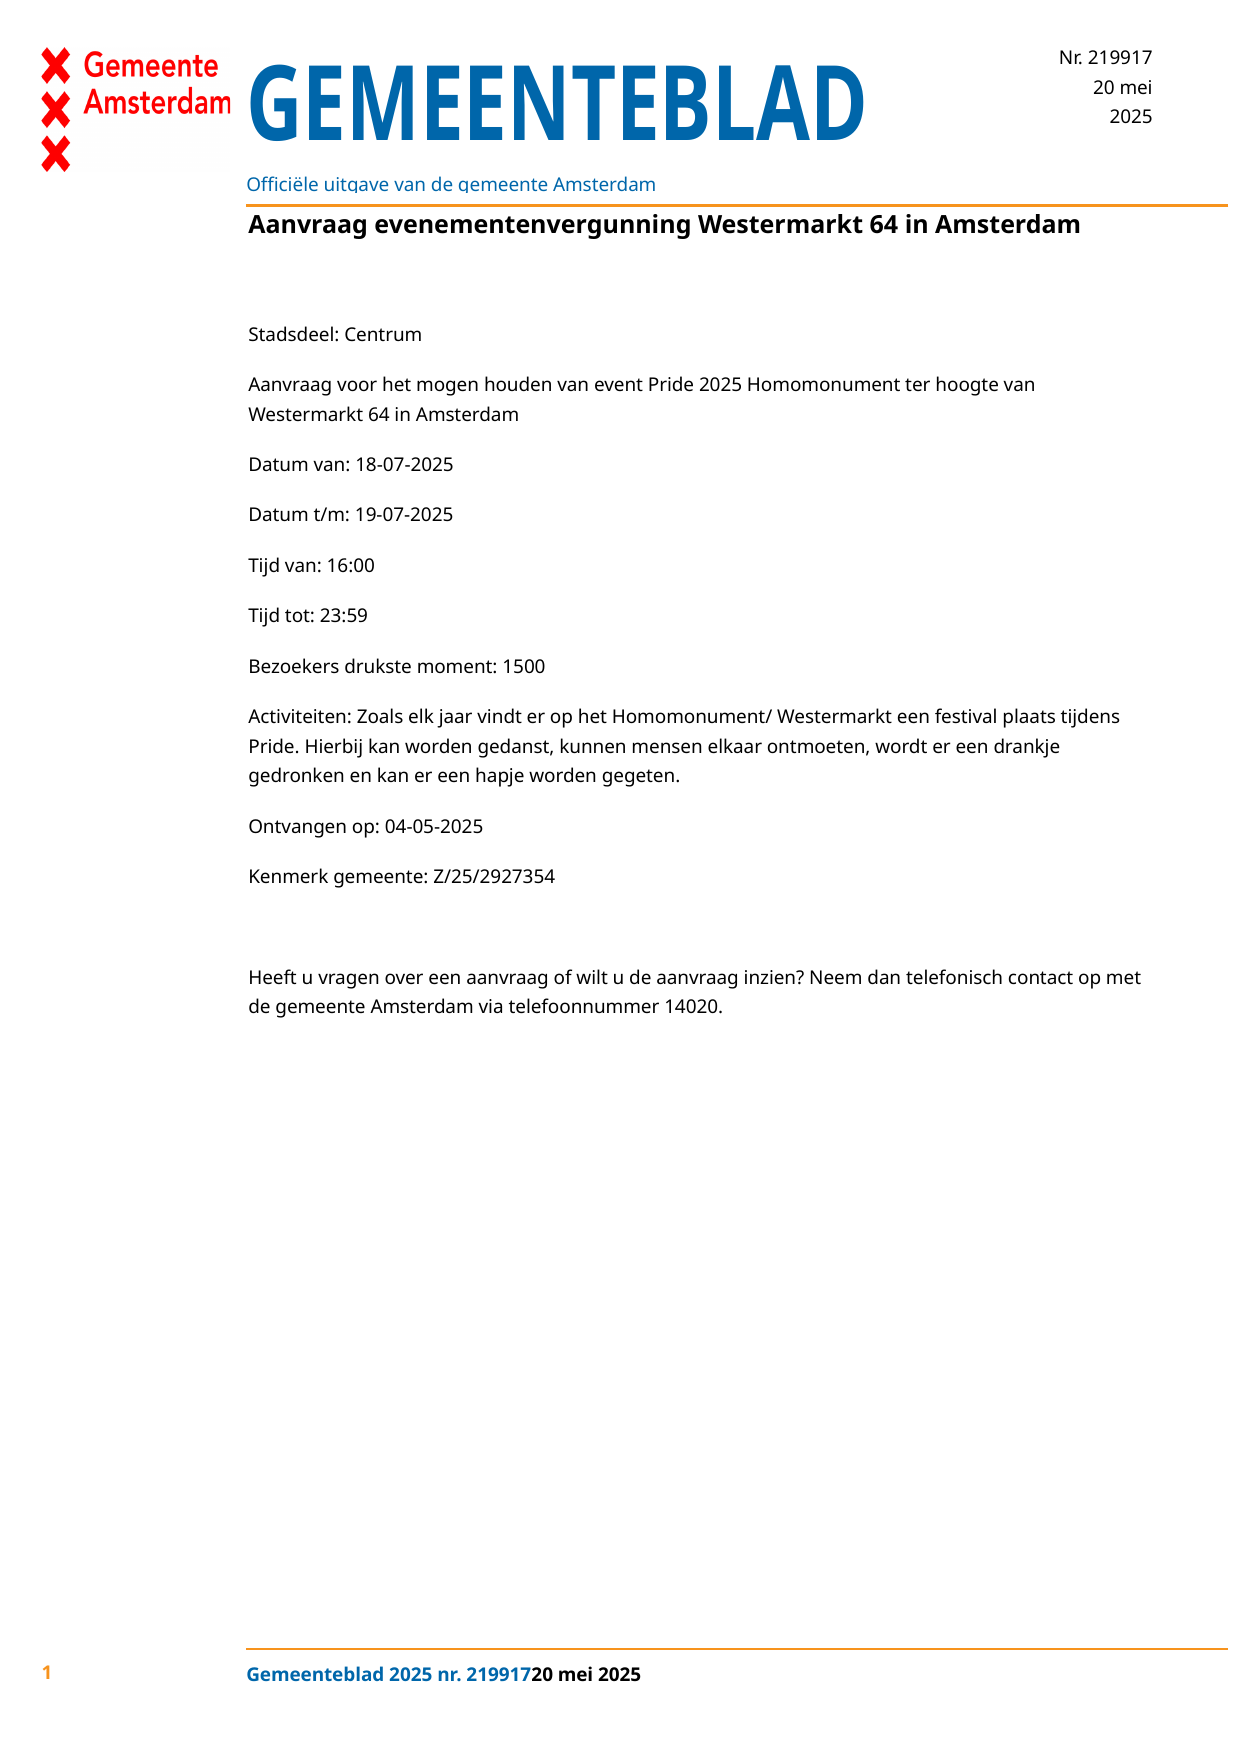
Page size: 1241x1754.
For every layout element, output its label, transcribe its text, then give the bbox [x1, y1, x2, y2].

text Activiteiten: Zoals elk jaar vindt er op het Homomonument/ Westermarkt een festival plaats tijdens Pride. Hierbij kan worden gedanst, kunnen mensen elkaar ontmoeten, wordt er een drankje gedronken en kan er een hapje worden gegeten. [248, 703, 1152, 788]
text Tijd van: 16:00 [248, 552, 1152, 578]
text Aanvraag voor het mogen houden van event Pride 2025 Homomonument ter hoogte van Westermarkt 64 in Amsterdam [248, 371, 1152, 426]
text Bezoekers drukste moment: 1500 [248, 653, 1152, 678]
text Datum van: 18-07-2025 [248, 451, 1152, 477]
text Tijd tot: 23:59 [248, 602, 1152, 628]
text Aanvraag evenementenvergunning Westermarkt 64 in Amsterdam [248, 207, 1152, 241]
text Datum t/m: 19-07-2025 [248, 502, 1152, 527]
text Stadsdeel: Centrum [248, 321, 1152, 346]
text Ontvangen op: 04-05-2025 [248, 813, 1152, 838]
text Heeft u vragen over een aanvraag of wilt u de aanvraag inzien? Neem dan telefonisch contact op met de gemeente Amsterdam via telefoonnummer 14020. [248, 964, 1152, 1019]
text Kenmerk gemeente: Z/25/2927354 [248, 863, 1152, 889]
picture [41, 47, 231, 172]
